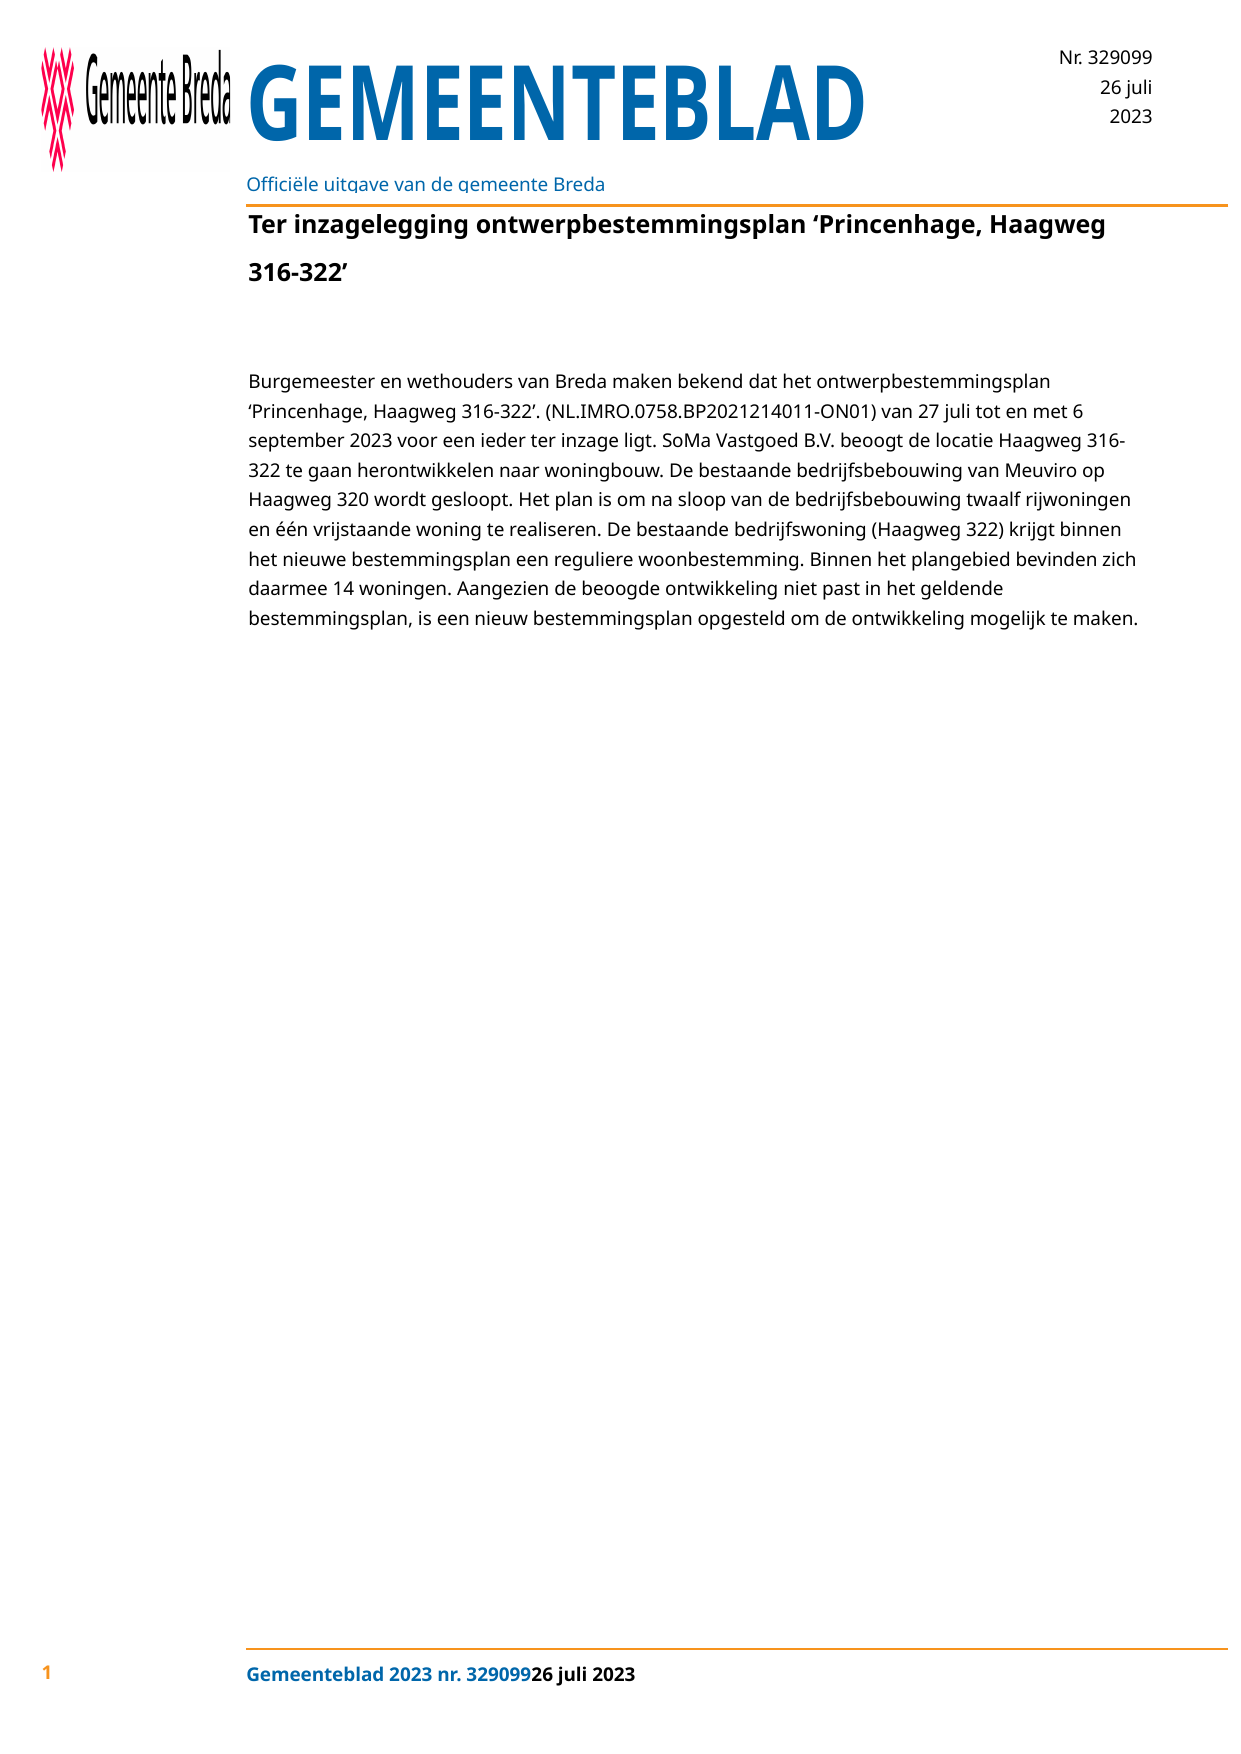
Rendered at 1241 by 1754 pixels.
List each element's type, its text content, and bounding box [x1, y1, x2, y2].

text Ter inzagelegging ontwerpbestemmingsplan ‘Princenhage, Haagweg 316-322’ [248, 207, 1152, 288]
text Burgemeester en wethouders van Breda maken bekend dat het ontwerpbestemmingsplan ‘Princenhage, Haagweg 316-322’. (NL.IMRO.0758.BP2021214011-ON01) van 27 juli tot en met 6 september 2023 voor een ieder ter inzage ligt. SoMa Vastgoed B.V. beoogt de locatie Haagweg 316-322 te gaan herontwikkelen naar woningbouw. De bestaande bedrijfsbebouwing van Meuviro op Haagweg 320 wordt gesloopt. Het plan is om na sloop van de bedrijfsbebouwing twaalf rijwoningen en één vrijstaande woning te realiseren. De bestaande bedrijfswoning (Haagweg 322) krijgt binnen het nieuwe bestemmingsplan een reguliere woonbestemming. Binnen het plangebied bevinden zich daarmee 14 woningen. Aangezien de beoogde ontwikkeling niet past in het geldende bestemmingsplan, is een nieuw bestemmingsplan opgesteld om de ontwikkeling mogelijk te maken. [248, 368, 1152, 631]
picture [41, 47, 231, 172]
